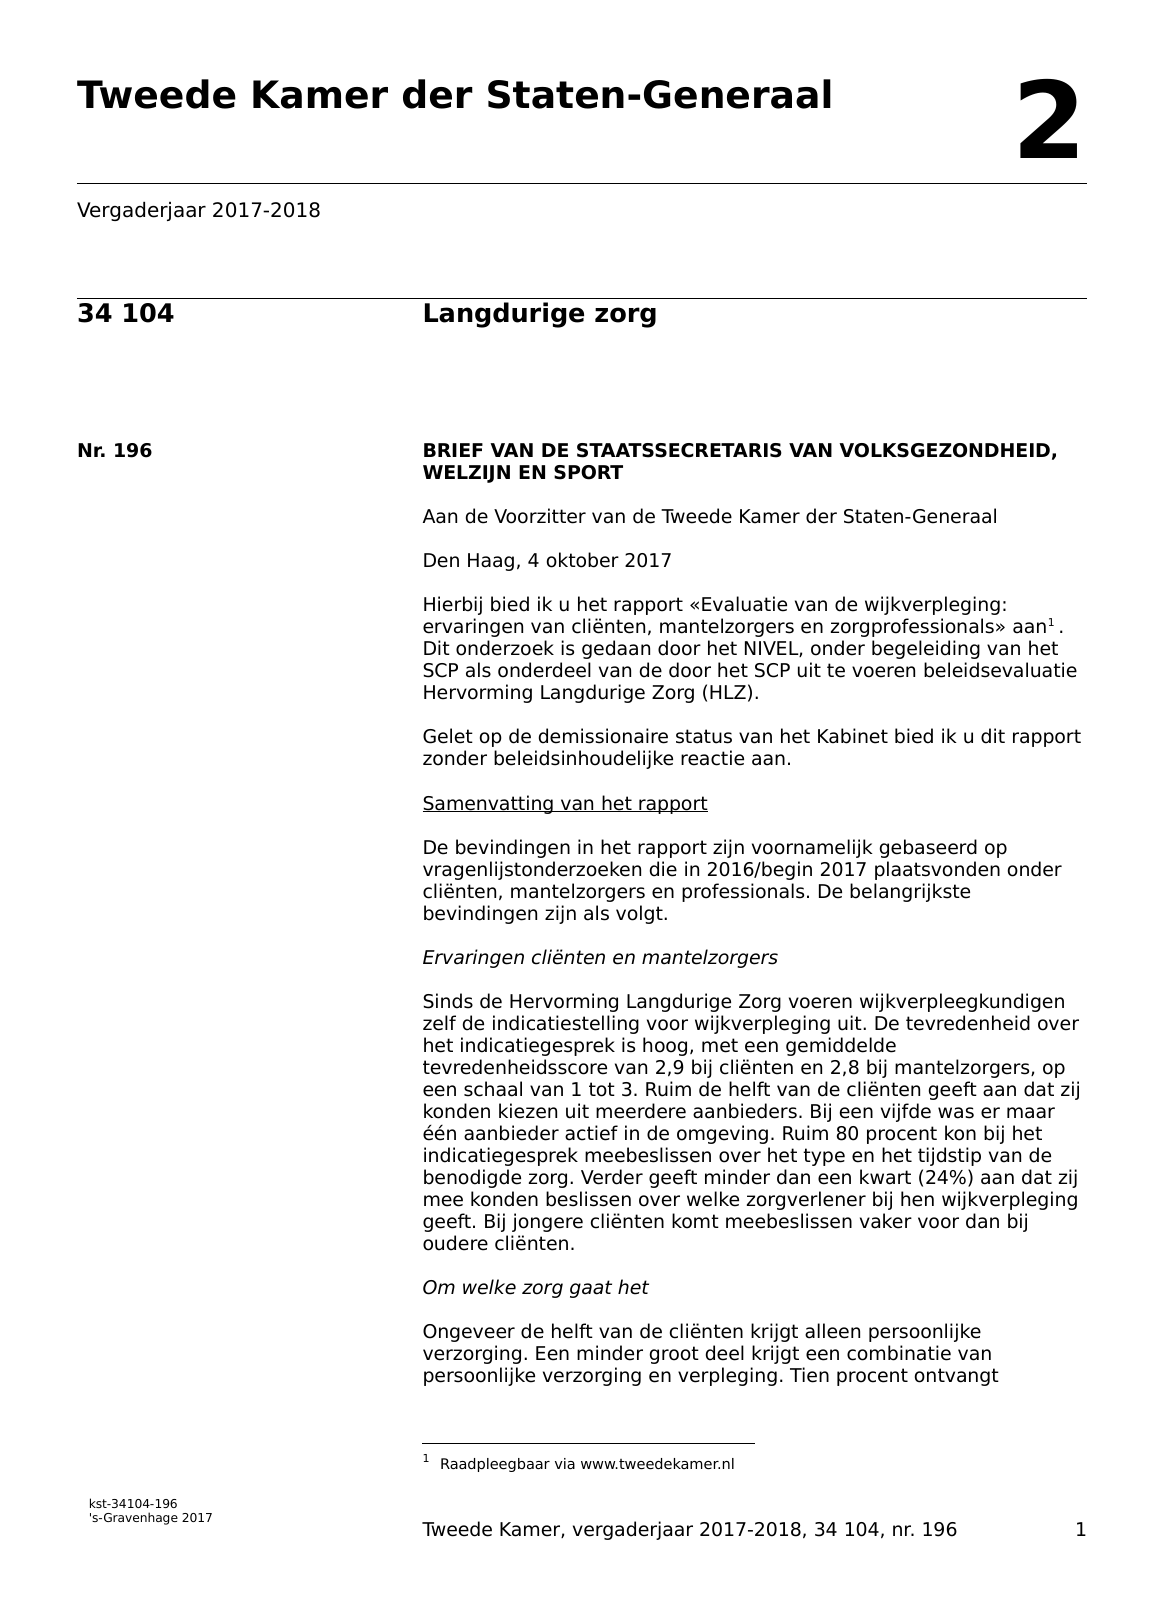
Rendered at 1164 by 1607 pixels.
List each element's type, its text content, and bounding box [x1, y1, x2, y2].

table_header 2 [886, 59, 1087, 183]
table_header Tweede Kamer der Staten-Generaal [77, 59, 886, 183]
subtitle Samenvatting van het rapport [422, 792, 1087, 814]
text kst-34104-196 [88, 1497, 323, 1511]
text Sinds de Hervorming Langdurige Zorg voeren wijkverpleegkundigen zelf de indicatiestelling voor wijkverpleging uit. De tevredenheid over het indicatiegesprek is hoog, met een gemiddelde tevredenheidsscore van 2,9 bij cliënten en 2,8 bij mantelzorgers, op een schaal van 1 tot 3. Ruim de helft van de cliënten geeft aan dat zij konden kiezen uit meerdere aanbieders. Bij een vijfde was er maar één aanbieder actief in de omgeving. Ruim 80 procent kon bij het indicatiegesprek meebeslissen over het type en het tijdstip van de benodigde zorg. Verder geeft minder dan een kwart (24%) aan dat zij mee konden beslissen over welke zorgverlener bij hen wijkverpleging geeft. Bij jongere cliënten komt meebeslissen vaker voor dan bij oudere cliënten. [422, 991, 1087, 1254]
subtitle Ervaringen cliënten en mantelzorgers [422, 947, 1087, 969]
text Aan de Voorzitter van de Tweede Kamer der Staten-Generaal [422, 506, 1087, 528]
text Ongeveer de helft van de cliënten krijgt alleen persoonlijke verzorging. Een minder groot deel krijgt een combinatie van persoonlijke verzorging en verpleging. Tien procent ontvangt [422, 1321, 1087, 1387]
subtitle Nr. 196 BRIEF VAN DE STAATSSECRETARIS VAN VOLKSGEZONDHEID, WELZIJN EN SPORT [77, 440, 1087, 484]
text Den Haag, 4 oktober 2017 [422, 550, 1087, 572]
subtitle Om welke zorg gaat het [422, 1277, 1087, 1299]
text De bevindingen in het rapport zijn voornamelijk gebaseerd op vragenlijstonderzoeken die in 2016/begin 2017 plaatsvonden onder cliënten, mantelzorgers en professionals. De belangrijkste bevindingen zijn als volgt. [422, 837, 1087, 924]
text Gelet op de demissionaire status van het Kabinet bied ik u dit rapport zonder beleidsinhoudelijke reactie aan. [422, 726, 1087, 770]
text 's-Gravenhage 2017 [88, 1511, 323, 1525]
text Raadpleegbaar via www.tweedekamer.nl [422, 1452, 1087, 1474]
text Hierbij bied ik u het rapport «Evaluatie van de wijkverpleging: ervaringen van cliënten, mantelzorgers en zorgprofessionals» aan. Dit onderzoek is gedaan door het NIVEL, onder begeleiding van het SCP als onderdeel van de door het SCP uit te voeren beleidsevaluatie Hervorming Langdurige Zorg (HLZ). [422, 594, 1087, 704]
subtitle 34 104 Langdurige zorg [77, 299, 1087, 329]
table_cell Vergaderjaar 2017-2018 [77, 184, 1087, 298]
